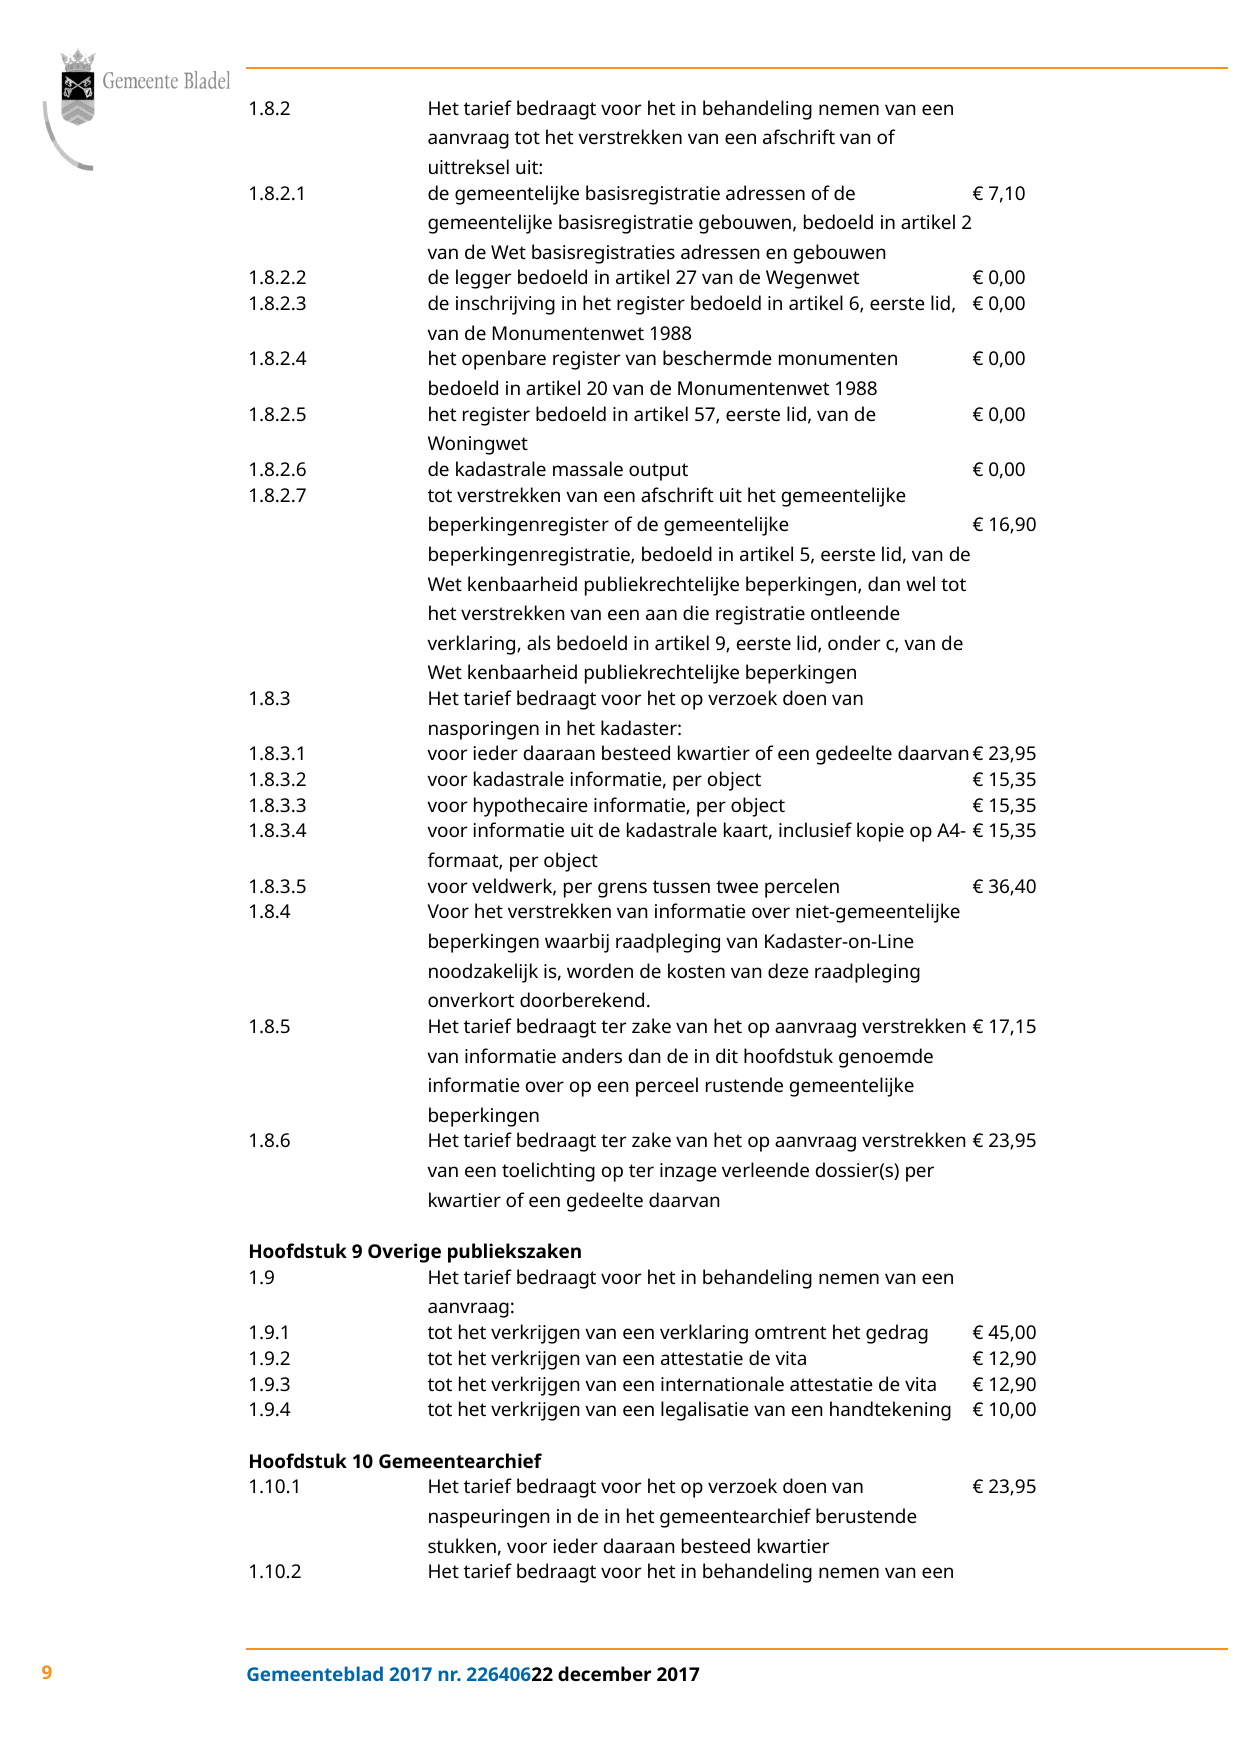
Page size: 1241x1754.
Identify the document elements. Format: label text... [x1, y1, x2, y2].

table_cell € 0,00 [973, 265, 1152, 290]
table_cell 1.8.2.7 [248, 482, 427, 685]
table_cell [973, 899, 1152, 1013]
table_cell € 23,95 [973, 1128, 1152, 1213]
table_cell 1.8.2.4 [248, 346, 427, 401]
table_cell € 10,00 [973, 1397, 1152, 1422]
table_cell 1.9.1 [248, 1319, 427, 1345]
table_cell voor kadastrale informatie, per object [427, 766, 972, 792]
table_cell [248, 1422, 427, 1448]
table_cell 1.8.6 [248, 1128, 427, 1213]
table_cell 1.9.3 [248, 1371, 427, 1397]
table_cell de legger bedoeld in artikel 27 van de Wegenwet [427, 265, 972, 290]
table_cell € 15,35 [973, 792, 1152, 818]
picture [41, 47, 231, 172]
table_cell de kadastrale massale output [427, 456, 972, 482]
table_cell € 12,90 [973, 1345, 1152, 1371]
table_cell 1.8.3.4 [248, 818, 427, 873]
table_cell 1.8.3 [248, 685, 427, 741]
table_cell Het tarief bedraagt voor het op verzoek doen van naspeuringen in de in het gemeentearchief berustende stukken, voor ieder daaraan besteed kwartier [427, 1474, 972, 1559]
table_cell de gemeentelijke basisregistratie adressen of de gemeentelijke basisregistratie gebouwen, bedoeld in artikel 2 van de Wet basisregistraties adressen en gebouwen [427, 180, 972, 264]
table_cell € 7,10 [973, 180, 1152, 264]
table_cell 1.8.2.1 [248, 180, 427, 264]
table_cell tot het verkrijgen van een internationale attestatie de vita [427, 1371, 972, 1397]
table_cell Het tarief bedraagt ter zake van het op aanvraag verstrekken van een toelichting op ter inzage verleende dossier(s) per kwartier of een gedeelte daarvan [427, 1128, 972, 1213]
table_cell € 0,00 [973, 290, 1152, 346]
table_cell € 12,90 [973, 1371, 1152, 1397]
table_cell [973, 1264, 1152, 1319]
table_cell 1.9 [248, 1264, 427, 1319]
table_cell Hoofdstuk 10 Gemeentearchief [248, 1448, 1152, 1474]
table_cell € 15,35 [973, 818, 1152, 873]
table_cell € 15,35 [973, 766, 1152, 792]
table_cell de inschrijving in het register bedoeld in artikel 6, eerste lid, van de Monumentenwet 1988 [427, 290, 972, 346]
table_cell Het tarief bedraagt voor het in behandeling nemen van een aanvraag: [427, 1264, 972, 1319]
table_cell 1.8.2.2 [248, 265, 427, 290]
table_cell 1.10.1 [248, 1474, 427, 1559]
table_cell voor hypothecaire informatie, per object [427, 792, 972, 818]
table_cell € 0,00 [973, 401, 1152, 456]
table_cell voor informatie uit de kadastrale kaart, inclusief kopie op A4-formaat, per object [427, 818, 972, 873]
table_cell € 0,00 [973, 346, 1152, 401]
table_cell voor veldwerk, per grens tussen twee percelen [427, 873, 972, 899]
table_cell € 36,40 [973, 873, 1152, 899]
table_cell € 17,15 [973, 1013, 1152, 1128]
table_cell [973, 685, 1152, 741]
table_cell [973, 1213, 1152, 1238]
table_cell het register bedoeld in artikel 57, eerste lid, van de Woningwet [427, 401, 972, 456]
table_cell [973, 1559, 1152, 1584]
table_cell 1.8.3.1 [248, 741, 427, 766]
table_cell tot het verkrijgen van een verklaring omtrent het gedrag [427, 1319, 972, 1345]
table_cell Het tarief bedraagt voor het in behandeling nemen van een [427, 1559, 972, 1584]
table_cell Voor het verstrekken van informatie over niet-gemeentelijke beperkingen waarbij raadpleging van Kadaster-on-Line noodzakelijk is, worden de kosten van deze raadpleging onverkort doorberekend. [427, 899, 972, 1013]
table_cell 1.8.2.3 [248, 290, 427, 346]
table_cell 1.8.3.2 [248, 766, 427, 792]
table_cell tot het verkrijgen van een legalisatie van een handtekening [427, 1397, 972, 1422]
table_cell 1.8.3.3 [248, 792, 427, 818]
table_cell 1.9.2 [248, 1345, 427, 1371]
table_cell het openbare register van beschermde monumenten bedoeld in artikel 20 van de Monumentenwet 1988 [427, 346, 972, 401]
table_cell [248, 1213, 427, 1238]
table_cell € 23,95 [973, 741, 1152, 766]
table_cell [973, 1422, 1152, 1448]
table_cell 1.10.2 [248, 1559, 427, 1584]
table_cell € 23,95 [973, 1474, 1152, 1559]
table_cell € 45,00 [973, 1319, 1152, 1345]
table_cell tot het verkrijgen van een attestatie de vita [427, 1345, 972, 1371]
table_cell Het tarief bedraagt voor het op verzoek doen van nasporingen in het kadaster: [427, 685, 972, 741]
table_cell 1.8.2.6 [248, 456, 427, 482]
table_cell [427, 1213, 972, 1238]
table_cell Hoofdstuk 9 Overige publiekszaken [248, 1238, 1152, 1264]
table_cell € 16,90 [973, 482, 1152, 685]
table_cell 1.8.4 [248, 899, 427, 1013]
table_cell 1.9.4 [248, 1397, 427, 1422]
table_cell voor ieder daaraan besteed kwartier of een gedeelte daarvan [427, 741, 972, 766]
table_cell [973, 95, 1152, 180]
table_cell 1.8.3.5 [248, 873, 427, 899]
table_cell 1.8.5 [248, 1013, 427, 1128]
table_cell 1.8.2.5 [248, 401, 427, 456]
table_cell € 0,00 [973, 456, 1152, 482]
table_cell 1.8.2 [248, 95, 427, 180]
table_cell tot verstrekken van een afschrift uit het gemeentelijke beperkingenregister of de gemeentelijke beperkingenregistratie, bedoeld in artikel 5, eerste lid, van de Wet kenbaarheid publiekrechtelijke beperkingen, dan wel tot het verstrekken van een aan die registratie ontleende verklaring, als bedoeld in artikel 9, eerste lid, onder c, van de Wet kenbaarheid publiekrechtelijke beperkingen [427, 482, 972, 685]
table_cell Het tarief bedraagt ter zake van het op aanvraag verstrekken van informatie anders dan de in dit hoofdstuk genoemde informatie over op een perceel rustende gemeentelijke beperkingen [427, 1013, 972, 1128]
table_cell Het tarief bedraagt voor het in behandeling nemen van een aanvraag tot het verstrekken van een afschrift van of uittreksel uit: [427, 95, 972, 180]
table_cell [427, 1422, 972, 1448]
